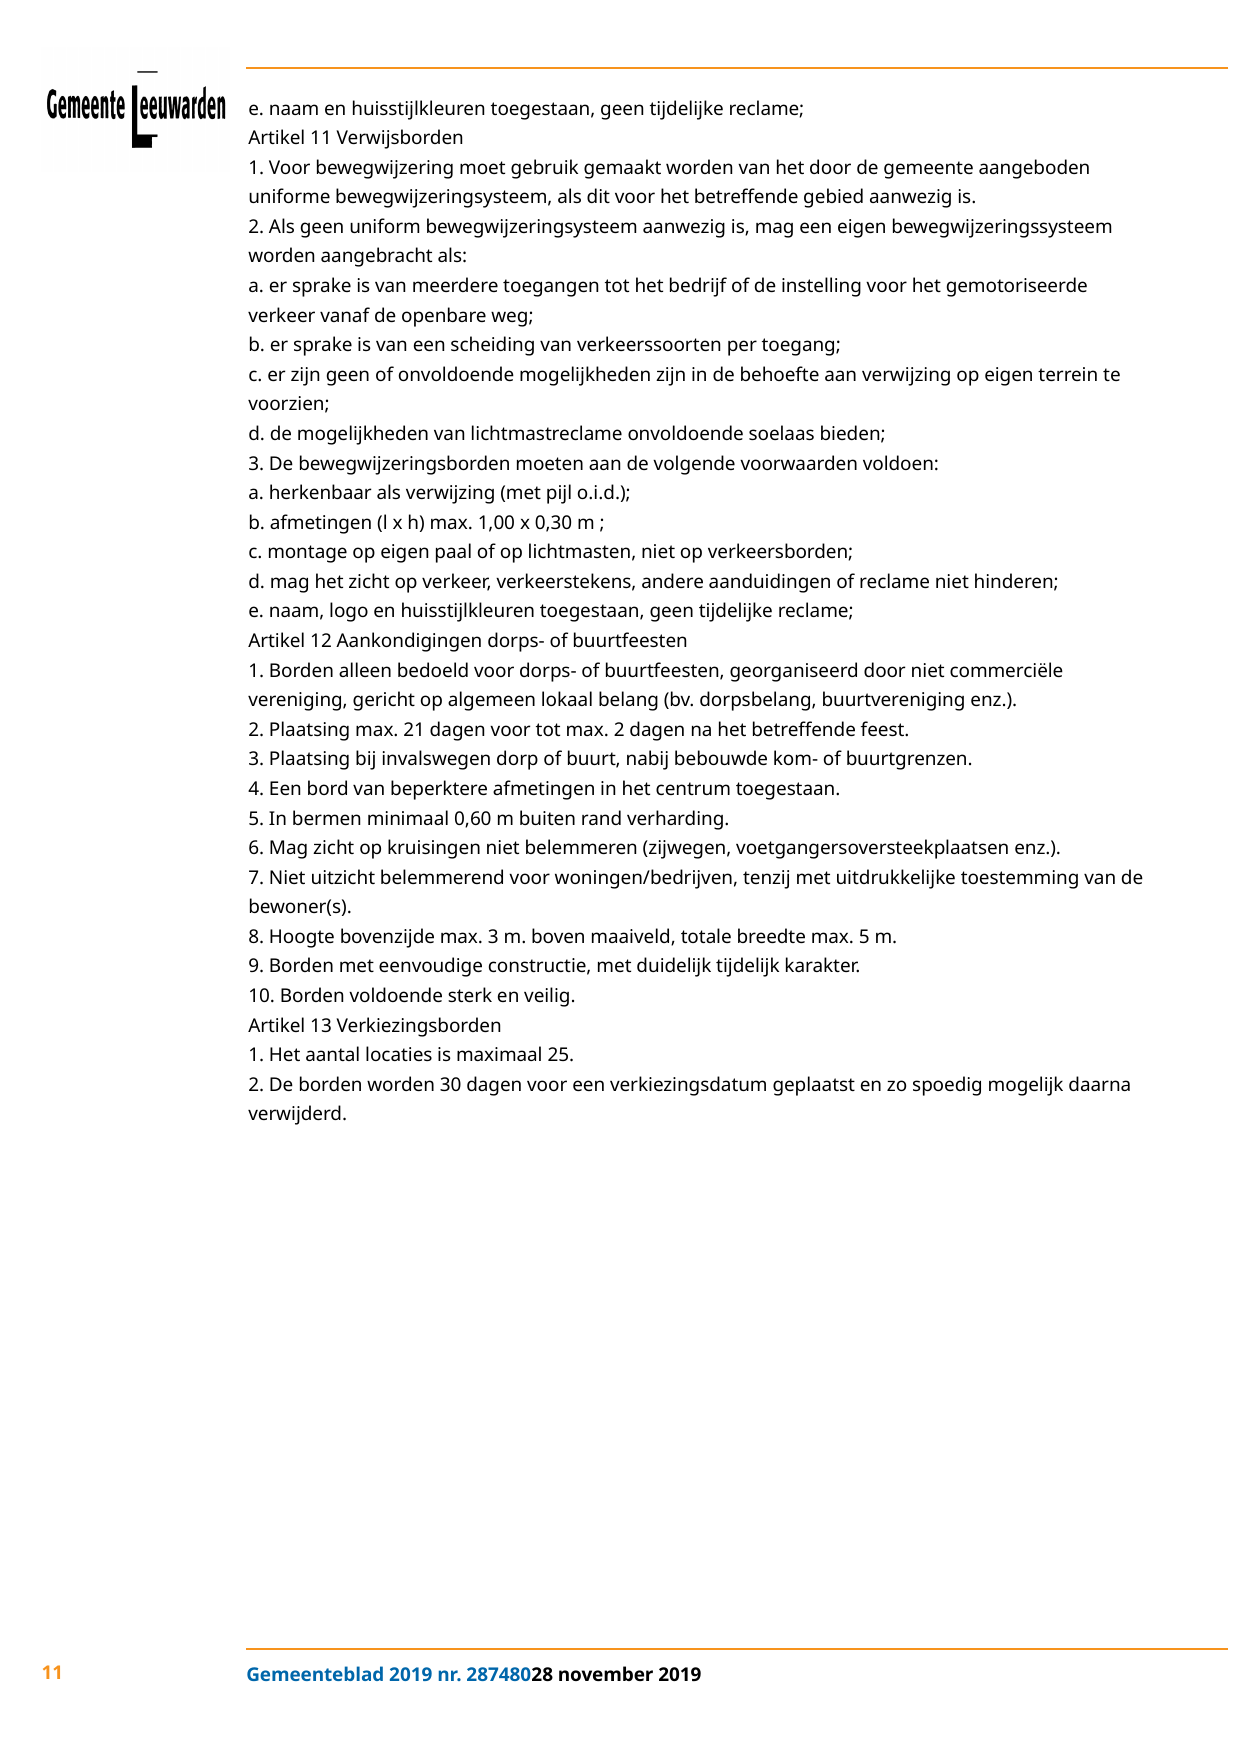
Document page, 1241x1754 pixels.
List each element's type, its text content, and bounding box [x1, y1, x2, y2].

text Artikel 12 Aankondigingen dorps- of buurtfeesten [248, 627, 1152, 653]
text Artikel 11 Verwijsborden [248, 124, 1152, 150]
text e. naam, logo en huisstijlkleuren toegestaan, geen tijdelijke reclame; [248, 598, 1152, 623]
text 4. Een bord van beperktere afmetingen in het centrum toegestaan. [248, 775, 1152, 801]
text a. er sprake is van meerdere toegangen tot het bedrijf of de instelling voor het gemotoriseerde verkeer vanaf de openbare weg; [248, 272, 1152, 328]
text 2. Plaatsing max. 21 dagen voor tot max. 2 dagen na het betreffende feest. [248, 716, 1152, 742]
text d. de mogelijkheden van lichtmastreclame onvoldoende soelaas bieden; [248, 420, 1152, 446]
text 3. Plaatsing bij invalswegen dorp of buurt, nabij bebouwde kom- of buurtgrenzen. [248, 746, 1152, 771]
text e. naam en huisstijlkleuren toegestaan, geen tijdelijke reclame; [248, 95, 1152, 121]
text 6. Mag zicht op kruisingen niet belemmeren (zijwegen, voetgangersoversteekplaatsen enz.). [248, 834, 1152, 860]
text 1. Het aantal locaties is maximaal 25. [248, 1041, 1152, 1067]
text 1. Voor bewegwijzering moet gebruik gemaakt worden van het door de gemeente aangeboden uniforme bewegwijzeringsysteem, als dit voor het betreffende gebied aanwezig is. [248, 154, 1152, 209]
text 5. In bermen minimaal 0,60 m buiten rand verharding. [248, 805, 1152, 831]
text 8. Hoogte bovenzijde max. 3 m. boven maaiveld, totale breedte max. 5 m. [248, 923, 1152, 949]
text 2. De borden worden 30 dagen voor een verkiezingsdatum geplaatst en zo spoedig mogelijk daarna verwijderd. [248, 1071, 1152, 1126]
text 1. Borden alleen bedoeld voor dorps- of buurtfeesten, georganiseerd door niet commerciële vereniging, gericht op algemeen lokaal belang (bv. dorpsbelang, buurtvereniging enz.). [248, 657, 1152, 712]
text 2. Als geen uniform bewegwijzeringsysteem aanwezig is, mag een eigen bewegwijzeringssysteem worden aangebracht als: [248, 213, 1152, 268]
text c. er zijn geen of onvoldoende mogelijkheden zijn in de behoefte aan verwijzing op eigen terrein te voorzien; [248, 361, 1152, 416]
text b. afmetingen (l x h) max. 1,00 x 0,30 m ; [248, 509, 1152, 535]
text c. montage op eigen paal of op lichtmasten, niet op verkeersborden; [248, 538, 1152, 564]
text d. mag het zicht op verkeer, verkeerstekens, andere aanduidingen of reclame niet hinderen; [248, 568, 1152, 594]
text 7. Niet uitzicht belemmerend voor woningen/bedrijven, tenzij met uitdrukkelijke toestemming van de bewoner(s). [248, 864, 1152, 919]
text Artikel 13 Verkiezingsborden [248, 1012, 1152, 1038]
text b. er sprake is van een scheiding van verkeerssoorten per toegang; [248, 331, 1152, 357]
picture [41, 47, 231, 172]
text 10. Borden voldoende sterk en veilig. [248, 982, 1152, 1008]
text 9. Borden met eenvoudige constructie, met duidelijk tijdelijk karakter. [248, 953, 1152, 978]
text a. herkenbaar als verwijzing (met pijl o.i.d.); [248, 479, 1152, 505]
text 3. De bewegwijzeringsborden moeten aan de volgende voorwaarden voldoen: [248, 450, 1152, 476]
